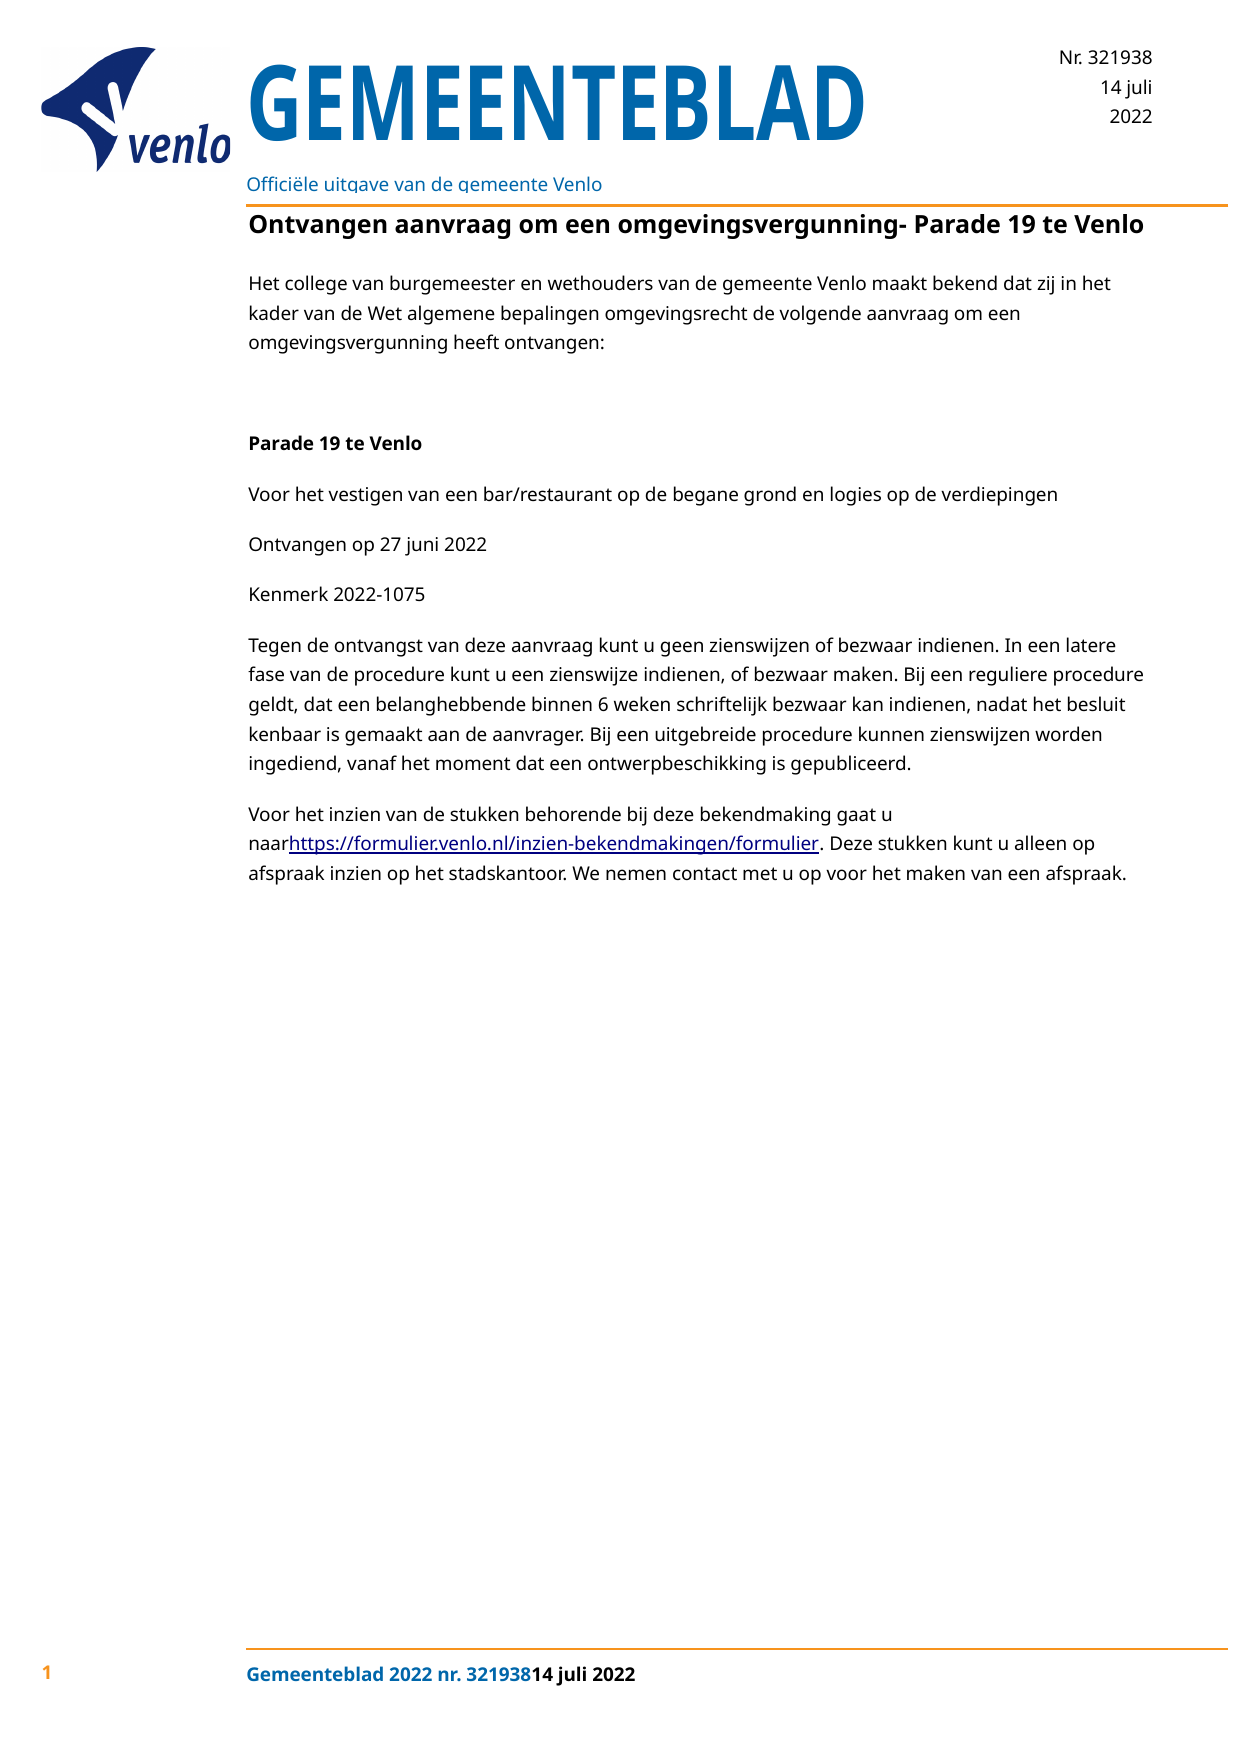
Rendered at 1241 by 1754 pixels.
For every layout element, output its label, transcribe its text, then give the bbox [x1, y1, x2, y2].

text Het college van burgemeester en wethouders van de gemeente Venlo maakt bekend dat zij in het kader van de Wet algemene bepalingen omgevingsrecht de volgende aanvraag om een omgevingsvergunning heeft ontvangen: [248, 270, 1152, 355]
text Ontvangen aanvraag om een omgevingsvergunning- Parade 19 te Venlo [248, 207, 1152, 241]
text Ontvangen op 27 juni 2022 [248, 531, 1152, 557]
picture [41, 47, 231, 172]
text Kenmerk 2022-1075 [248, 582, 1152, 607]
text Tegen de ontvangst van deze aanvraag kunt u geen zienswijzen of bezwaar indienen. In een latere fase van de procedure kunt u een zienswijze indienen, of bezwaar maken. Bij een reguliere procedure geldt, dat een belanghebbende binnen 6 weken schriftelijk bezwaar kan indienen, nadat het besluit kenbaar is gemaakt aan de aanvrager. Bij een uitgebreide procedure kunnen zienswijzen worden ingediend, vanaf het moment dat een ontwerpbeschikking is gepubliceerd. [248, 632, 1152, 776]
text Voor het inzien van de stukken behorende bij deze bekendmaking gaat u naarhttps://formulier.venlo.nl/inzien-bekendmakingen/formulier. Deze stukken kunt u alleen op afspraak inzien op het stadskantoor. We nemen contact met u op voor het maken van een afspraak. [248, 801, 1152, 886]
text Voor het vestigen van een bar/restaurant op de begane grond en logies op de verdiepingen [248, 481, 1152, 506]
text Parade 19 te Venlo [248, 430, 1152, 456]
